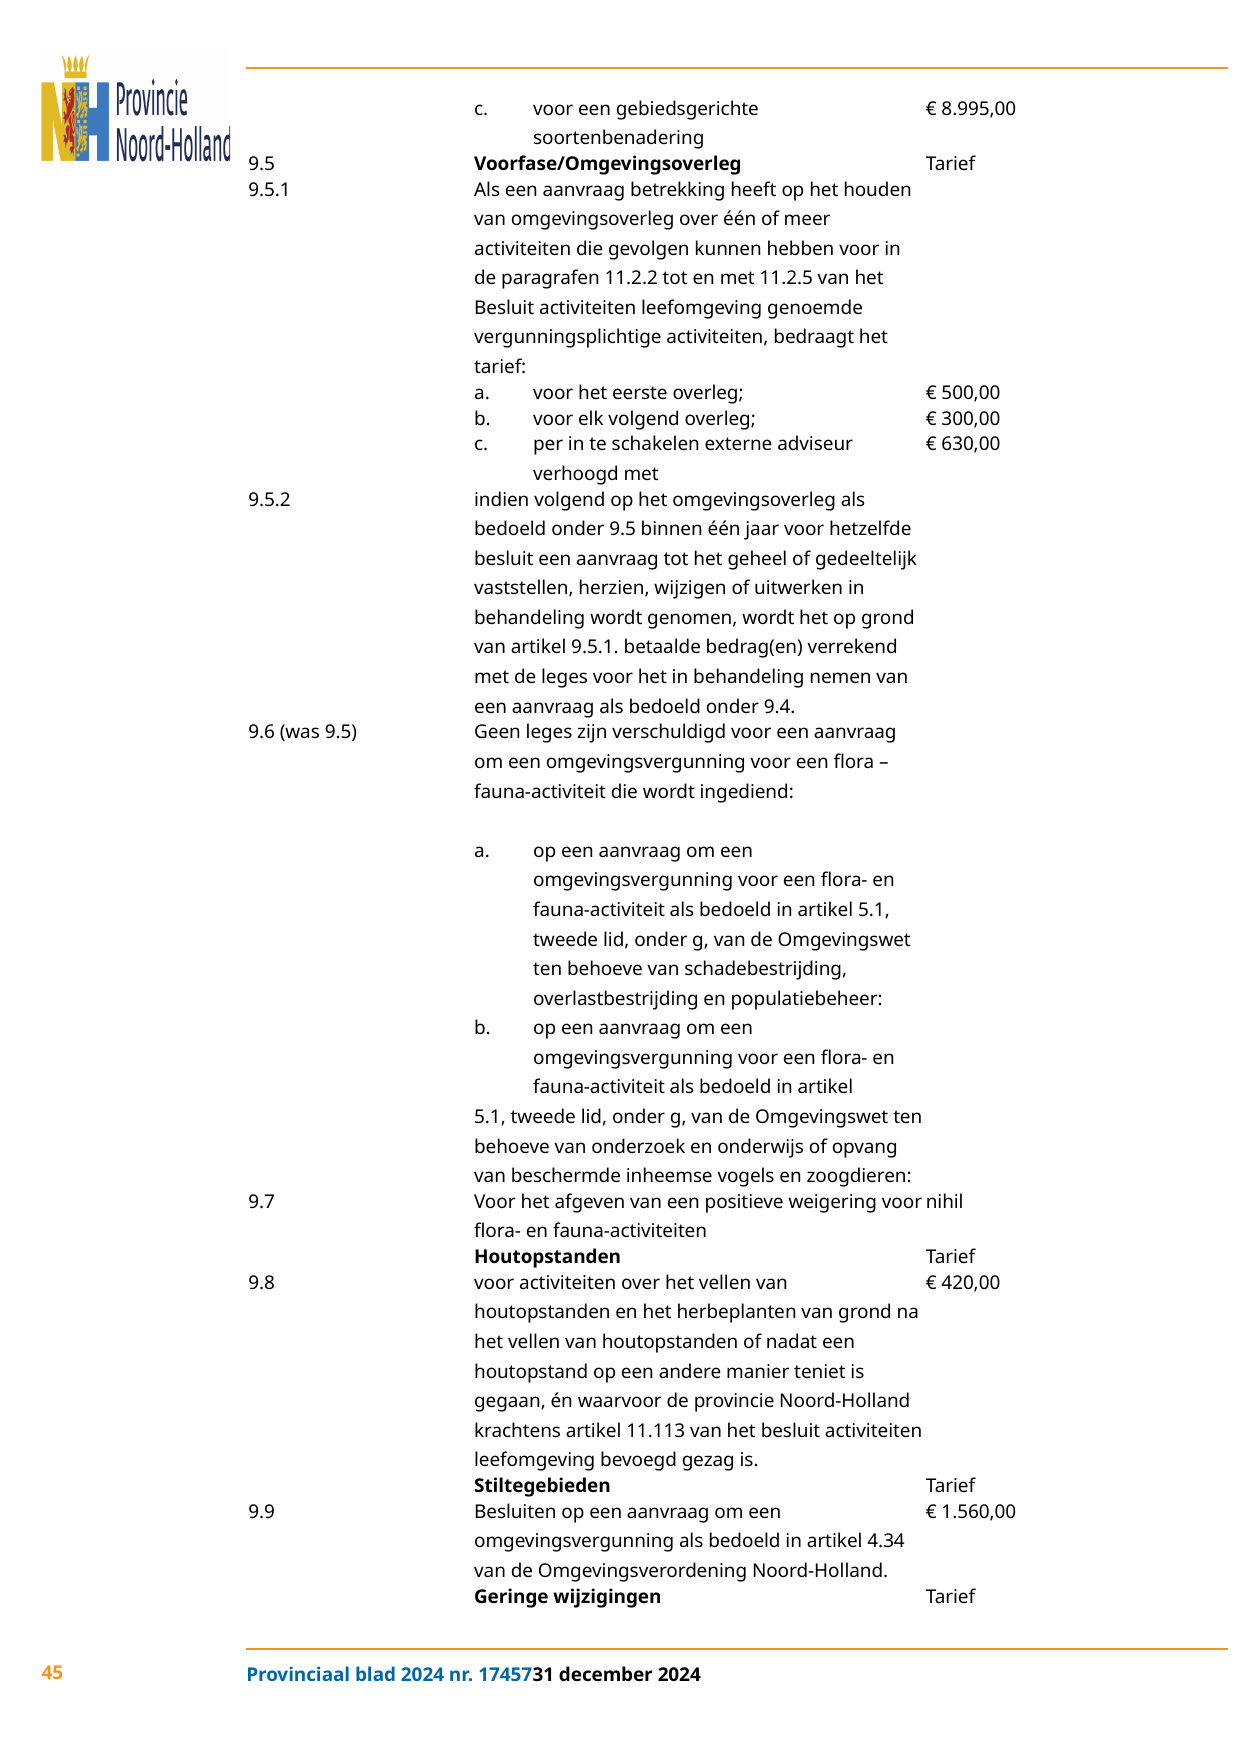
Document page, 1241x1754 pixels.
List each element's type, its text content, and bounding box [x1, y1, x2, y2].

table_cell Stiltegebieden [474, 1473, 926, 1498]
table_cell indien volgend op het omgevingsoverleg als bedoeld onder 9.5 binnen één jaar voor hetzelfde besluit een aanvraag tot het geheel of gedeeltelijk vaststellen, herzien, wijzigen of uitwerken in behandeling wordt genomen, wordt het op grond van artikel 9.5.1. betaalde bedrag(en) verrekend met de leges voor het in behandeling nemen van een aanvraag als bedoeld onder 9.4. [474, 486, 926, 719]
table_cell [248, 379, 474, 405]
table_cell Tarief [926, 1583, 1152, 1609]
table_cell voor een gebiedsgerichte soortenbenadering [474, 95, 926, 150]
table_cell [926, 486, 1152, 719]
table_cell € 300,00 [926, 405, 1152, 431]
table_cell [926, 176, 1152, 379]
table_cell Voorfase/Omgevingsoverleg [474, 150, 926, 176]
table_cell 9.7 [248, 1188, 474, 1243]
table_cell € 1.560,00 [926, 1498, 1152, 1583]
table_cell voor het eerste overleg; [474, 379, 926, 405]
table_cell Als een aanvraag betrekking heeft op het houden van omgevingsoverleg over één of meer activiteiten die gevolgen kunnen hebben voor in de paragrafen 11.2.2 tot en met 11.2.5 van het Besluit activiteiten leefomgeving genoemde vergunningsplichtige activiteiten, bedraagt het tarief: [474, 176, 926, 379]
table_cell nihil [926, 1188, 1152, 1243]
table_cell [248, 1244, 474, 1269]
picture [41, 47, 231, 172]
table_cell 9.6 (was 9.5) [248, 719, 474, 1188]
table_cell per in te schakelen externe adviseur verhoogd met [474, 431, 926, 486]
table_cell Geringe wijzigingen [474, 1583, 926, 1609]
table_cell 9.5.2 [248, 486, 474, 719]
table_cell € 420,00 [926, 1269, 1152, 1472]
table_cell 9.8 [248, 1269, 474, 1472]
table_cell [248, 1473, 474, 1498]
table_cell [926, 719, 1152, 1188]
table_cell Voor het afgeven van een positieve weigering voor flora- en fauna-activiteiten [474, 1188, 926, 1243]
table_cell [248, 95, 474, 150]
table_cell voor elk volgend overleg; [474, 405, 926, 431]
table_cell Tarief [926, 150, 1152, 176]
table_cell € 630,00 [926, 431, 1152, 486]
table_cell Geen leges zijn verschuldigd voor een aanvraag om een omgevingsvergunning voor een flora – fauna-activiteit die wordt ingediend: op een aanvraag om een omgevingsvergunning voor een flora- en fauna-activiteit als bedoeld in artikel 5.1, tweede lid, onder g, van de Omgevingswet ten behoeve van schadebestrijding, overlastbestrijding en populatiebeheer: op een aanvraag om een omgevingsvergunning voor een flora- en fauna-activiteit als bedoeld in artikel 5.1, tweede lid, onder g, van de Omgevingswet ten behoeve van onderzoek en onderwijs of opvang van beschermde inheemse vogels en zoogdieren: [474, 719, 926, 1188]
table_cell € 500,00 [926, 379, 1152, 405]
table_cell € 8.995,00 [926, 95, 1152, 150]
table_cell voor activiteiten over het vellen van houtopstanden en het herbeplanten van grond na het vellen van houtopstanden of nadat een houtopstand op een andere manier teniet is gegaan, én waarvoor de provincie Noord-Holland krachtens artikel 11.113 van het besluit activiteiten leefomgeving bevoegd gezag is. [474, 1269, 926, 1472]
table_cell 9.5.1 [248, 176, 474, 379]
table_cell Besluiten op een aanvraag om een omgevingsvergunning als bedoeld in artikel 4.34 van de Omgevingsverordening Noord-Holland. [474, 1498, 926, 1583]
table_cell [248, 405, 474, 431]
table_cell [248, 431, 474, 486]
table_cell Tarief [926, 1244, 1152, 1269]
table_cell [248, 1583, 474, 1609]
table_cell 9.5 [248, 150, 474, 176]
table_cell 9.9 [248, 1498, 474, 1583]
table_cell Houtopstanden [474, 1244, 926, 1269]
table_cell Tarief [926, 1473, 1152, 1498]
